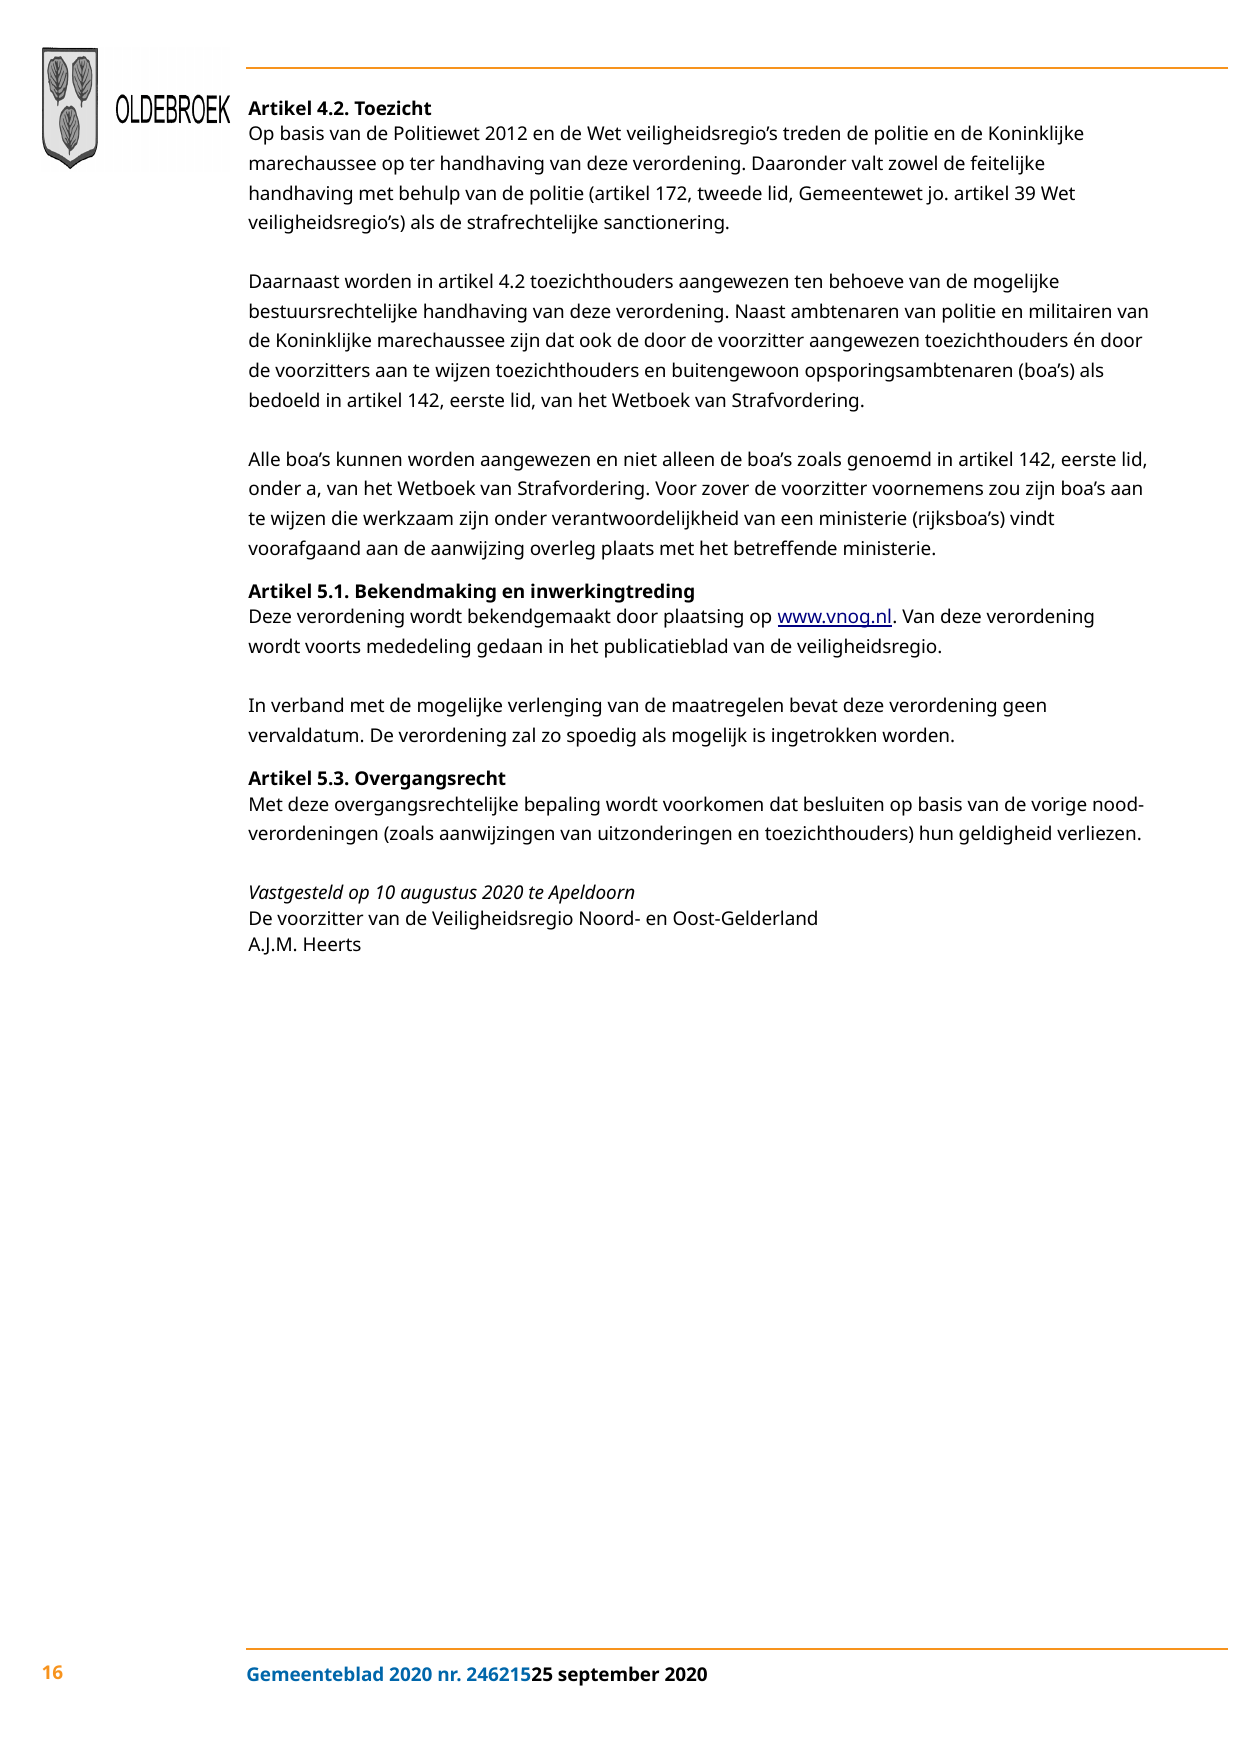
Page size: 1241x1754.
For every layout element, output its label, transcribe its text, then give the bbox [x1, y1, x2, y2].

text Alle boa’s kunnen worden aangewezen en niet alleen de boa’s zoals genoemd in artikel 142, eerste lid, onder a, van het Wetboek van Strafvordering. Voor zover de voorzitter voornemens zou zijn boa’s aan te wijzen die werkzaam zijn onder verantwoordelijkheid van een ministerie (rijksboa’s) vindt voorafgaand aan de aanwijzing overleg plaats met het betreffende ministerie. [248, 446, 1152, 560]
text Op basis van de Politiewet 2012 en de Wet veiligheidsregio’s treden de politie en de Koninklijke marechaussee op ter handhaving van deze verordening. Daaronder valt zowel de feitelijke handhaving met behulp van de politie (artikel 172, tweede lid, Gemeentewet jo. artikel 39 Wet veiligheidsregio’s) als de strafrechtelijke sanctionering. [248, 121, 1152, 235]
text Vastgesteld op 10 augustus 2020 te Apeldoorn [248, 879, 1152, 905]
text Artikel 5.1. Bekendmaking en inwerkingtreding [248, 578, 1152, 603]
text Artikel 4.2. Toezicht [248, 95, 1152, 121]
text Artikel 5.3. Overgangsrecht [248, 765, 1152, 791]
text Met deze overgangsrechtelijke bepaling wordt voorkomen dat besluiten op basis van de vorige nood- verordeningen (zoals aanwijzingen van uitzonderingen en toezichthouders) hun geldigheid verliezen. [248, 791, 1152, 846]
text De voorzitter van de Veiligheidsregio Noord- en Oost-Gelderland [248, 905, 1152, 931]
text A.J.M. Heerts [248, 931, 1152, 957]
picture [41, 47, 231, 172]
text Daarnaast worden in artikel 4.2 toezichthouders aangewezen ten behoeve van de mogelijke bestuursrechtelijke handhaving van deze verordening. Naast ambtenaren van politie en militairen van de Koninklijke marechaussee zijn dat ook de door de voorzitter aangewezen toezichthouders én door de voorzitters aan te wijzen toezichthouders en buitengewoon opsporingsambtenaren (boa’s) als bedoeld in artikel 142, eerste lid, van het Wetboek van Strafvordering. [248, 268, 1152, 412]
text Deze verordening wordt bekendgemaakt door plaatsing op www.vnog.nl. Van deze verordening wordt voorts mededeling gedaan in het publicatieblad van de veiligheidsregio. [248, 603, 1152, 659]
text In verband met de mogelijke verlenging van de maatregelen bevat deze verordening geen vervaldatum. De verordening zal zo spoedig als mogelijk is ingetrokken worden. [248, 692, 1152, 748]
